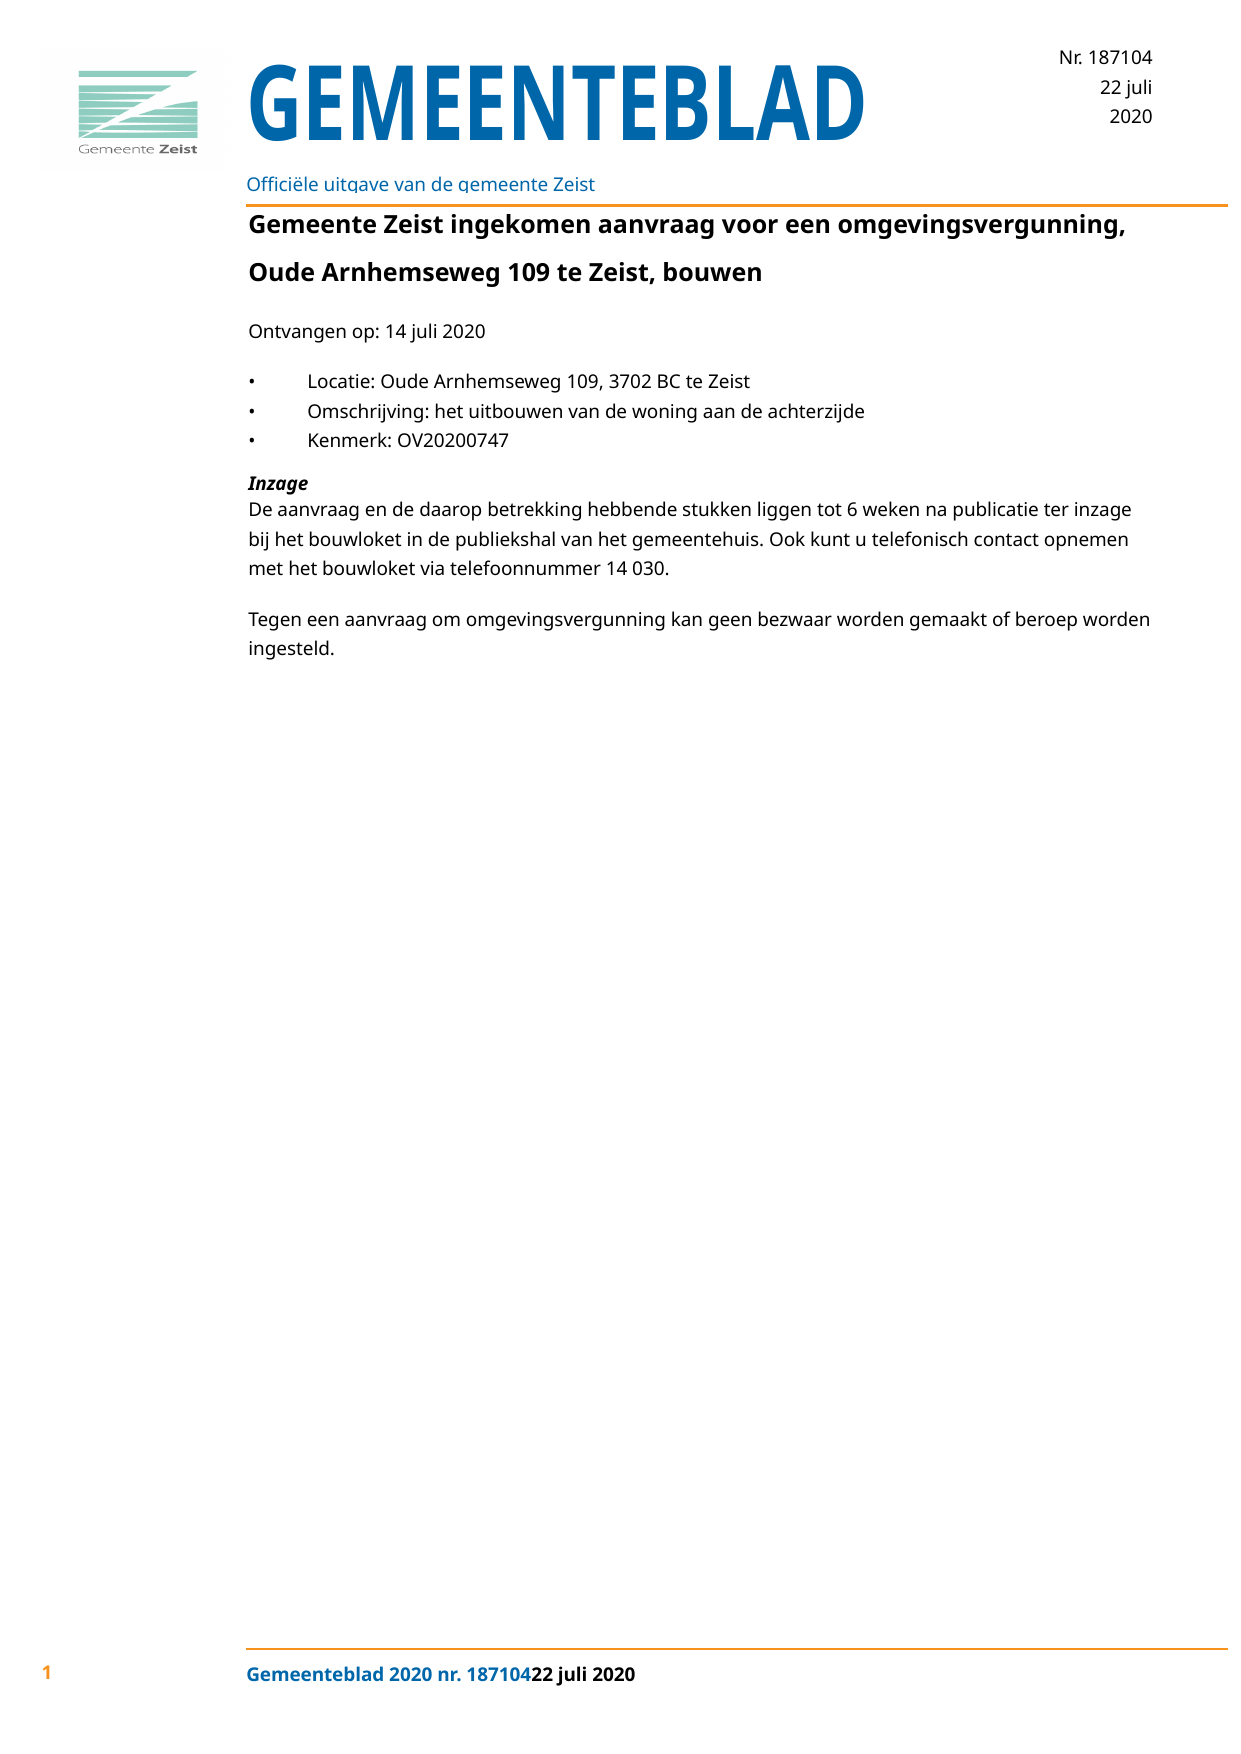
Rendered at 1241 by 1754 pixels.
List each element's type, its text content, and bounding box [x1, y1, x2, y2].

list Kenmerk: OV20200747 [248, 427, 1152, 453]
text Gemeente Zeist ingekomen aanvraag voor een omgevingsvergunning, Oude Arnhemseweg 109 te Zeist, bouwen [248, 207, 1152, 288]
text Inzage [248, 471, 1152, 496]
text Tegen een aanvraag om omgevingsvergunning kan geen bezwaar worden gemaakt of beroep worden ingesteld. [248, 606, 1152, 661]
picture [41, 47, 231, 172]
text Ontvangen op: 14 juli 2020 [248, 318, 1152, 344]
list Omschrijving: het uitbouwen van de woning aan de achterzijde [248, 398, 1152, 424]
list Locatie: Oude Arnhemseweg 109, 3702 BC te Zeist [248, 368, 1152, 394]
text De aanvraag en de daarop betrekking hebbende stukken liggen tot 6 weken na publicatie ter inzage bij het bouwloket in de publiekshal van het gemeentehuis. Ook kunt u telefonisch contact opnemen met het bouwloket via telefoonnummer 14 030. [248, 496, 1152, 581]
